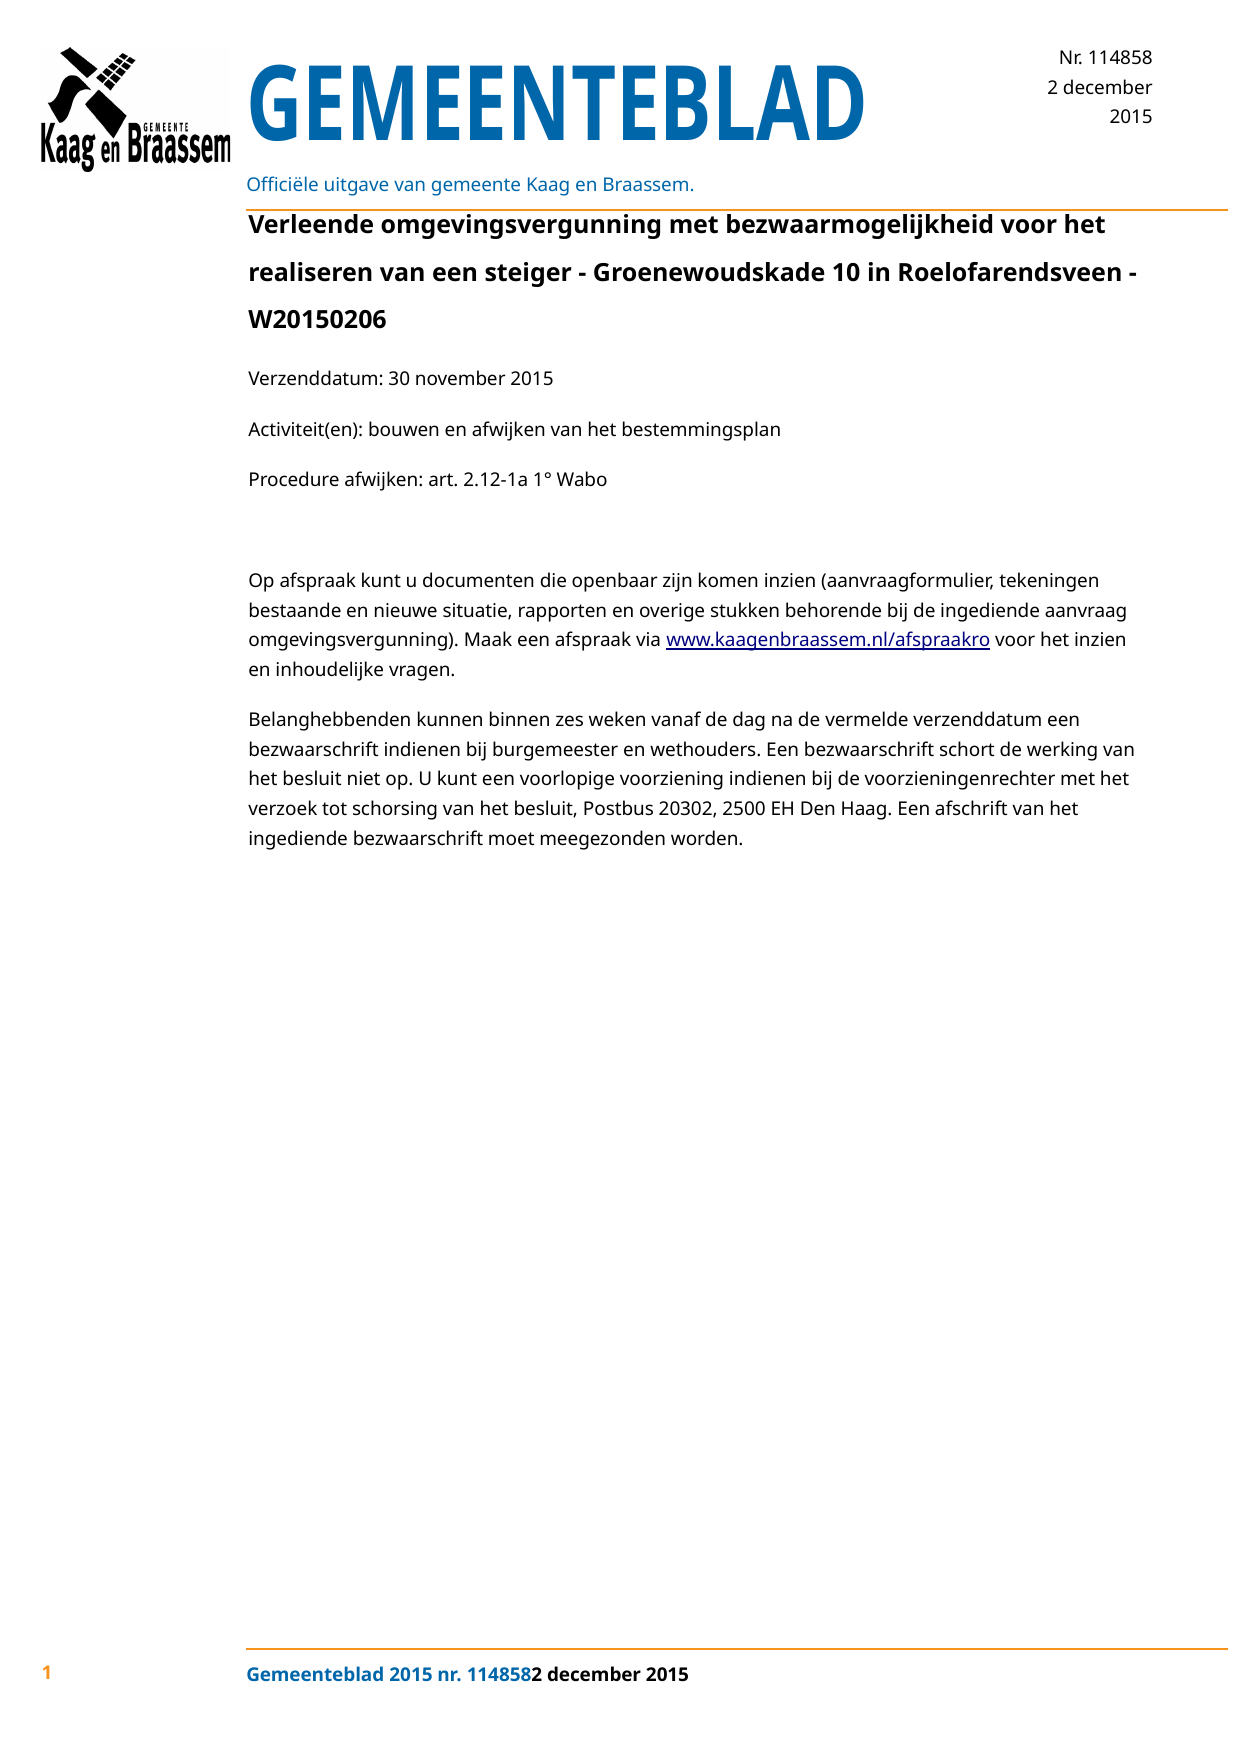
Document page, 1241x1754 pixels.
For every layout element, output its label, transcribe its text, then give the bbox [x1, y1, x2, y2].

text Procedure afwijken: art. 2.12-1a 1° Wabo [248, 466, 1152, 492]
text Op afspraak kunt u documenten die openbaar zijn komen inzien (aanvraagformulier, tekeningen bestaande en nieuwe situatie, rapporten en overige stukken behorende bij de ingediende aanvraag omgevingsvergunning). Maak een afspraak via www.kaagenbraassem.nl/afspraakro voor het inzien en inhoudelijke vragen. [248, 567, 1152, 682]
text Activiteit(en): bouwen en afwijken van het bestemmingsplan [248, 416, 1152, 442]
text Belanghebbenden kunnen binnen zes weken vanaf de dag na de vermelde verzenddatum een bezwaarschrift indienen bij burgemeester en wethouders. Een bezwaarschrift schort de werking van het besluit niet op. U kunt een voorlopige voorziening indienen bij de voorzieningenrechter met het verzoek tot schorsing van het besluit, Postbus 20302, 2500 EH Den Haag. Een afschrift van het ingediende bezwaarschrift moet meegezonden worden. [248, 706, 1152, 850]
picture [41, 47, 231, 172]
text Verzenddatum: 30 november 2015 [248, 366, 1152, 391]
text Verleende omgevingsvergunning met bezwaarmogelijkheid voor het realiseren van een steiger - Groenewoudskade 10 in Roelofarendsveen - W20150206 [248, 211, 1152, 336]
